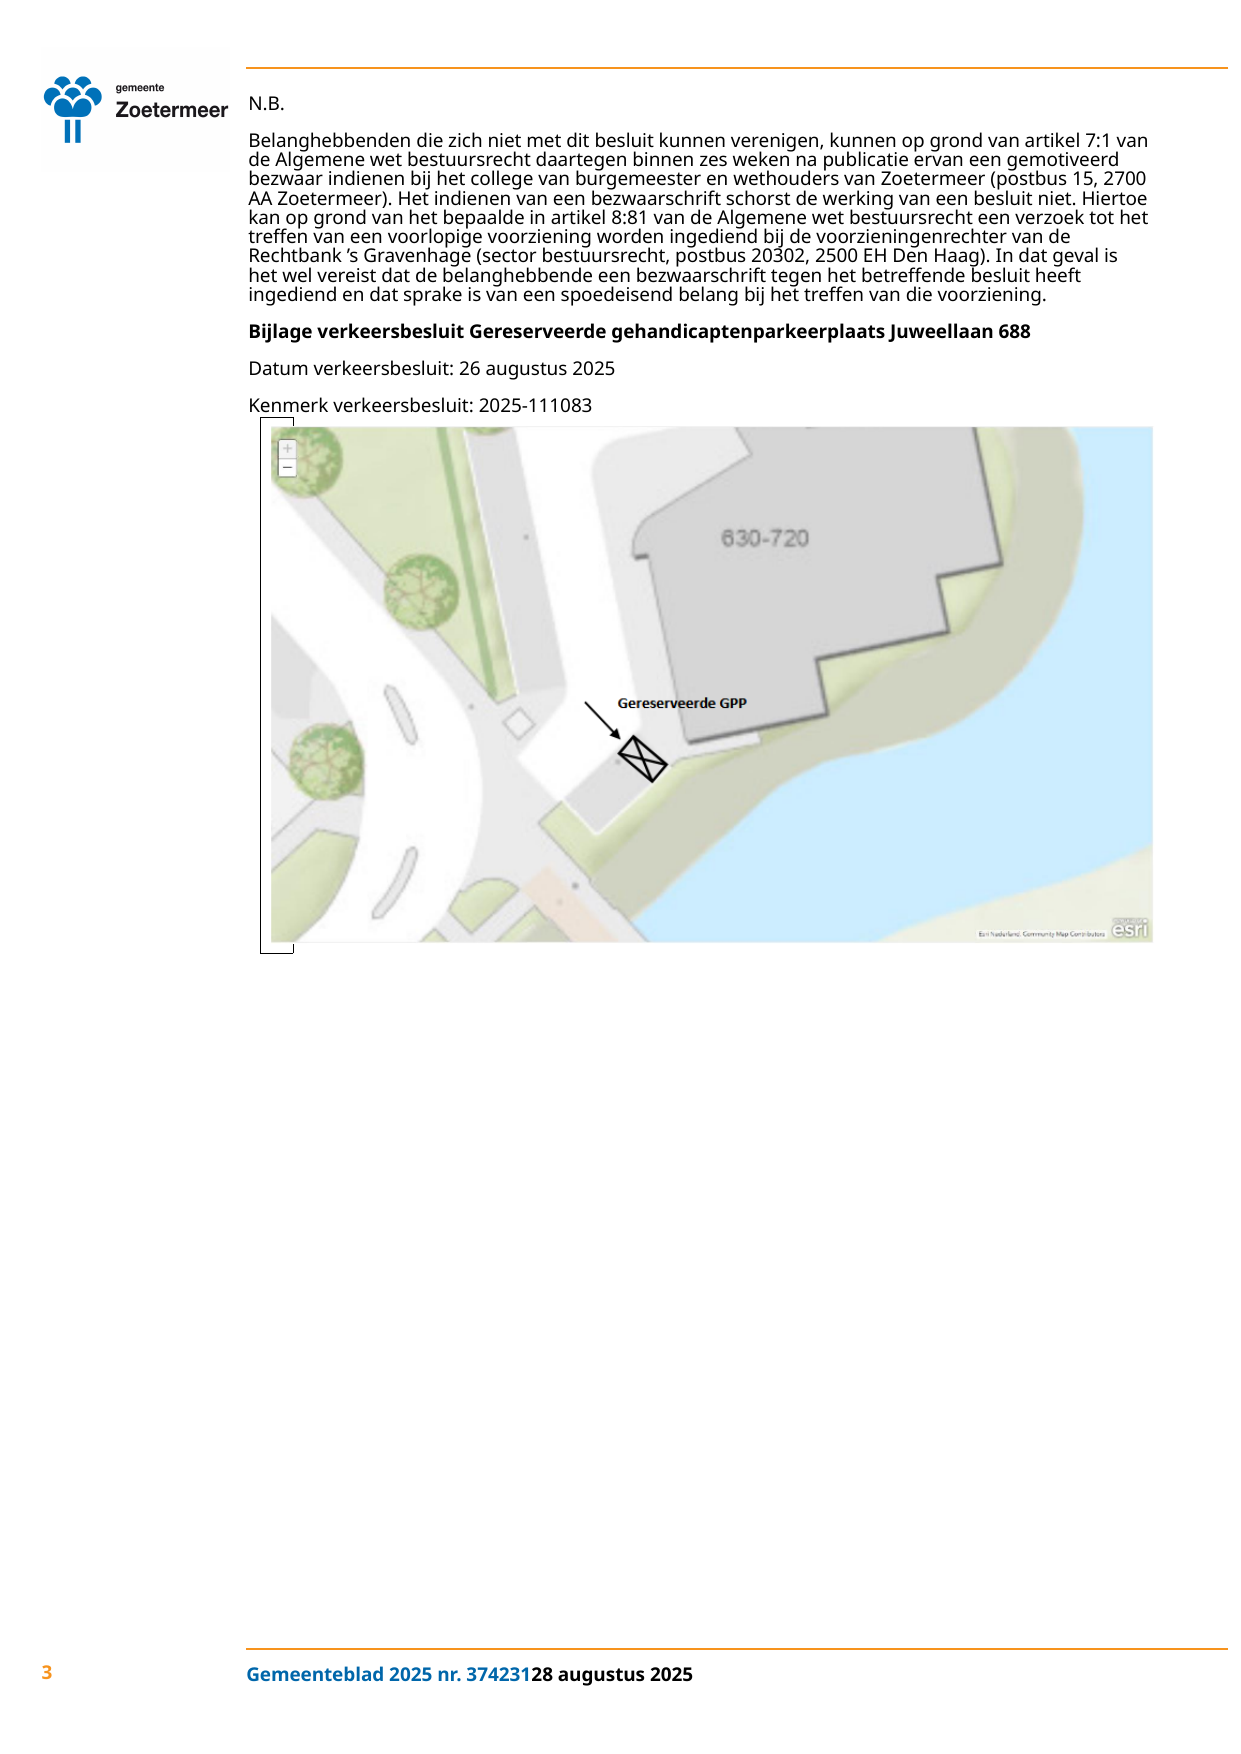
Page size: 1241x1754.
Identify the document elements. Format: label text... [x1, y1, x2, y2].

text N.B. [248, 95, 1152, 114]
text Belanghebbenden die zich niet met dit besluit kunnen verenigen, kunnen op grond van artikel 7:1 van de Algemene wet bestuursrecht daartegen binnen zes weken na publicatie ervan een gemotiveerd bezwaar indienen bij het college van burgemeester en wethouders van Zoetermeer (postbus 15, 2700 AA Zoetermeer). Het indienen van een bezwaarschrift schorst de werking van een besluit niet. Hiertoe kan op grond van het bepaalde in artikel 8:81 van de Algemene wet bestuursrecht een verzoek tot het treffen van een voorlopige voorziening worden ingediend bij de voorzieningenrechter van de Rechtbank ’s Gravenhage (sector bestuursrecht, postbus 20302, 2500 EH Den Haag). In dat geval is het wel vereist dat de belanghebbende een bezwaarschrift tegen het betreffende besluit heeft ingediend en dat sprake is van een spoedeisend belang bij het treffen van die voorziening. [248, 132, 1152, 305]
text Kenmerk verkeersbesluit: 2025-111083 [248, 397, 1152, 416]
picture [268, 426, 1155, 944]
text Datum verkeersbesluit: 26 augustus 2025 [248, 360, 1152, 379]
text Bijlage verkeersbesluit Gereserveerde gehandicaptenparkeerplaats Juweellaan 688 [248, 323, 1152, 342]
picture [41, 47, 231, 172]
